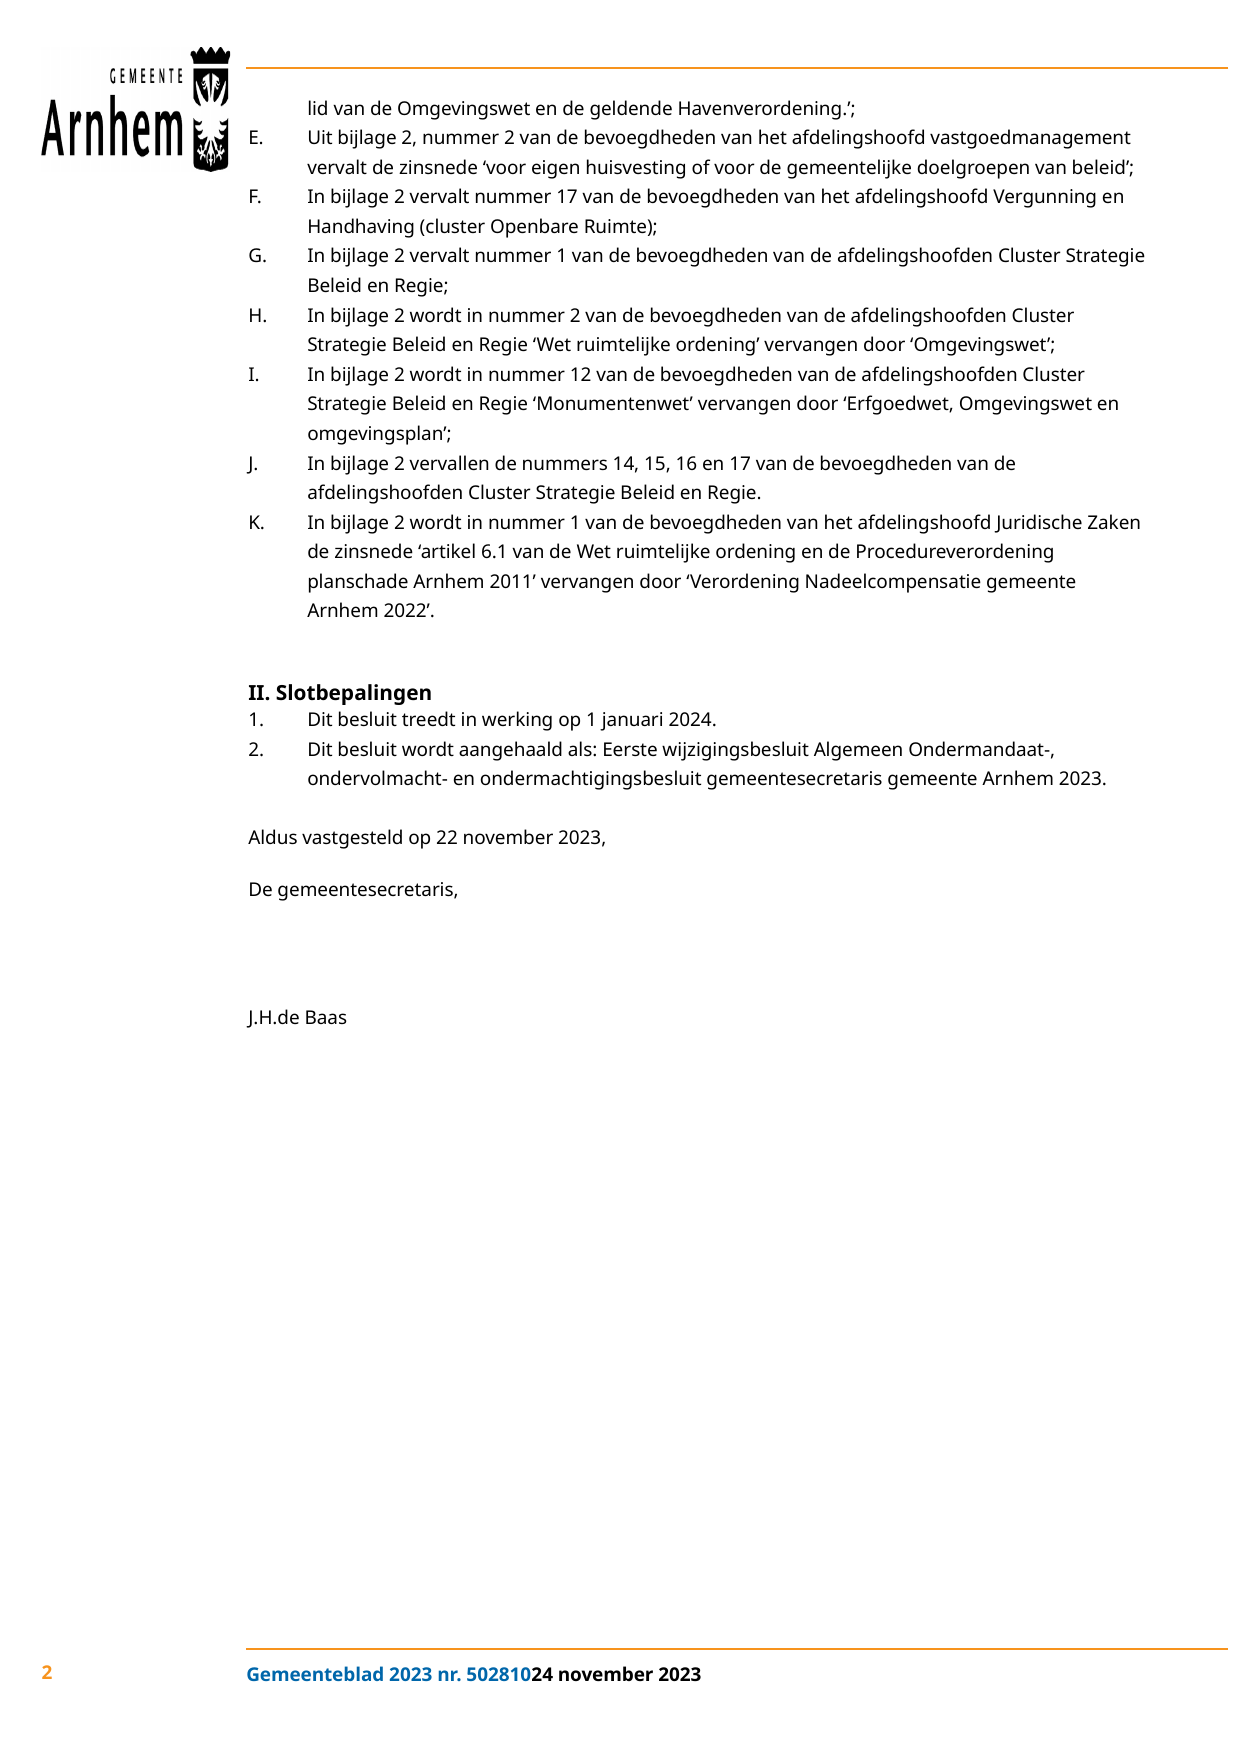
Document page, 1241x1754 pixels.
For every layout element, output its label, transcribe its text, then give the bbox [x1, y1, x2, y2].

list In bijlage 2 vervalt nummer 17 van de bevoegdheden van het afdelingshoofd Vergunning en Handhaving (cluster Openbare Ruimte); [248, 183, 1152, 239]
list In bijlage 2 wordt in nummer 12 van de bevoegdheden van de afdelingshoofden Cluster Strategie Beleid en Regie ‘Monumentenwet’ vervangen door ‘Erfgoedwet, Omgevingswet en omgevingsplan’; [248, 361, 1152, 446]
text De gemeentesecretaris, [248, 876, 1152, 902]
text II. Slotbepalingen [248, 678, 1152, 706]
list In bijlage 2 vervallen de nummers 14, 15, 16 en 17 van de bevoegdheden van de afdelingshoofden Cluster Strategie Beleid en Regie. [248, 450, 1152, 505]
text J.H.de Baas [248, 1004, 1152, 1030]
text Aldus vastgesteld op 22 november 2023, [248, 824, 1152, 850]
list Dit besluit wordt aangehaald als: Eerste wijzigingsbesluit Algemeen Ondermandaat-, ondervolmacht- en ondermachtigingsbesluit gemeentesecretaris gemeente Arnhem 2023. [248, 736, 1152, 791]
list In bijlage 2 wordt in nummer 1 van de bevoegdheden van het afdelingshoofd Juridische Zaken de zinsnede ‘artikel 6.1 van de Wet ruimtelijke ordening en de Procedureverordening planschade Arnhem 2011’ vervangen door ‘Verordening Nadeelcompensatie gemeente Arnhem 2022’. [248, 509, 1152, 623]
list In bijlage 2 vervalt nummer 1 van de bevoegdheden van de afdelingshoofden Cluster Strategie Beleid en Regie; [248, 243, 1152, 298]
list Uit bijlage 2, nummer 2 van de bevoegdheden van het afdelingshoofd vastgoedmanagement vervalt de zinsnede ‘voor eigen huisvesting of voor de gemeentelijke doelgroepen van beleid’; [248, 124, 1152, 180]
picture [41, 47, 231, 172]
list In bijlage 2 wordt in nummer 2 van de bevoegdheden van de afdelingshoofden Cluster Strategie Beleid en Regie ‘Wet ruimtelijke ordening’ vervangen door ‘Omgevingswet’; [248, 302, 1152, 357]
list Dit besluit treedt in werking op 1 januari 2024. [248, 706, 1152, 732]
list lid van de Omgevingswet en de geldende Havenverordening.’; [248, 95, 1152, 121]
